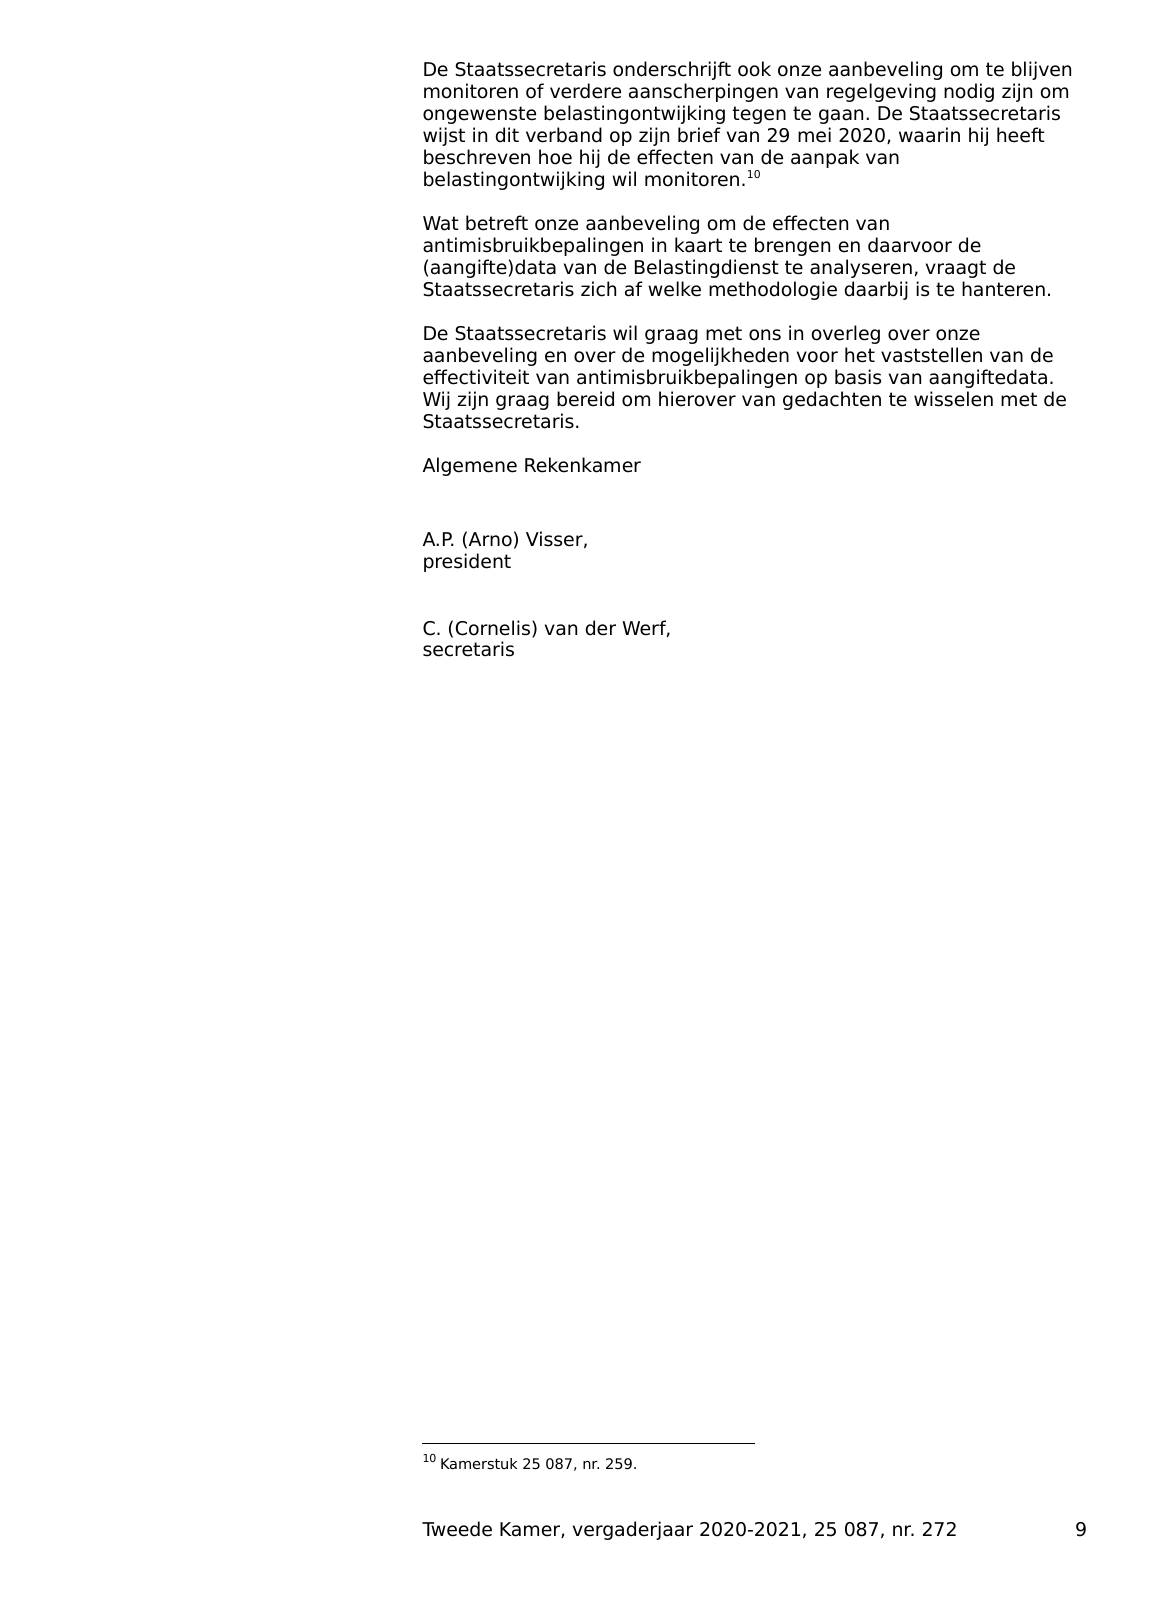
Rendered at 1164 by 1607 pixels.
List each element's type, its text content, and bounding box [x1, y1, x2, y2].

text Kamerstuk 25 087, nr. 259. [422, 1452, 1087, 1474]
text C. (Cornelis) van der Werf, secretaris [422, 595, 1087, 661]
text Algemene Rekenkamer [422, 455, 1087, 477]
text De Staatssecretaris onderschrijft ook onze aanbeveling om te blijven monitoren of verdere aanscherpingen van regelgeving nodig zijn om ongewenste belastingontwijking tegen te gaan. De Staatssecretaris wijst in dit verband op zijn brief van 29 mei 2020, waarin hij heeft beschreven hoe hij de effecten van de aanpak van belastingontwijking wil monitoren. [422, 59, 1087, 191]
text De Staatssecretaris wil graag met ons in overleg over onze aanbeveling en over de mogelijkheden voor het vaststellen van de effectiviteit van antimisbruikbepalingen op basis van aangiftedata. Wij zijn graag bereid om hierover van gedachten te wisselen met de Staatssecretaris. [422, 323, 1087, 433]
text Wat betreft onze aanbeveling om de effecten van antimisbruikbepalingen in kaart te brengen en daarvoor de (aangifte)data van de Belastingdienst te analyseren, vraagt de Staatssecretaris zich af welke methodologie daarbij is te hanteren. [422, 213, 1087, 301]
text A.P. (Arno) Visser, president [422, 507, 1087, 573]
